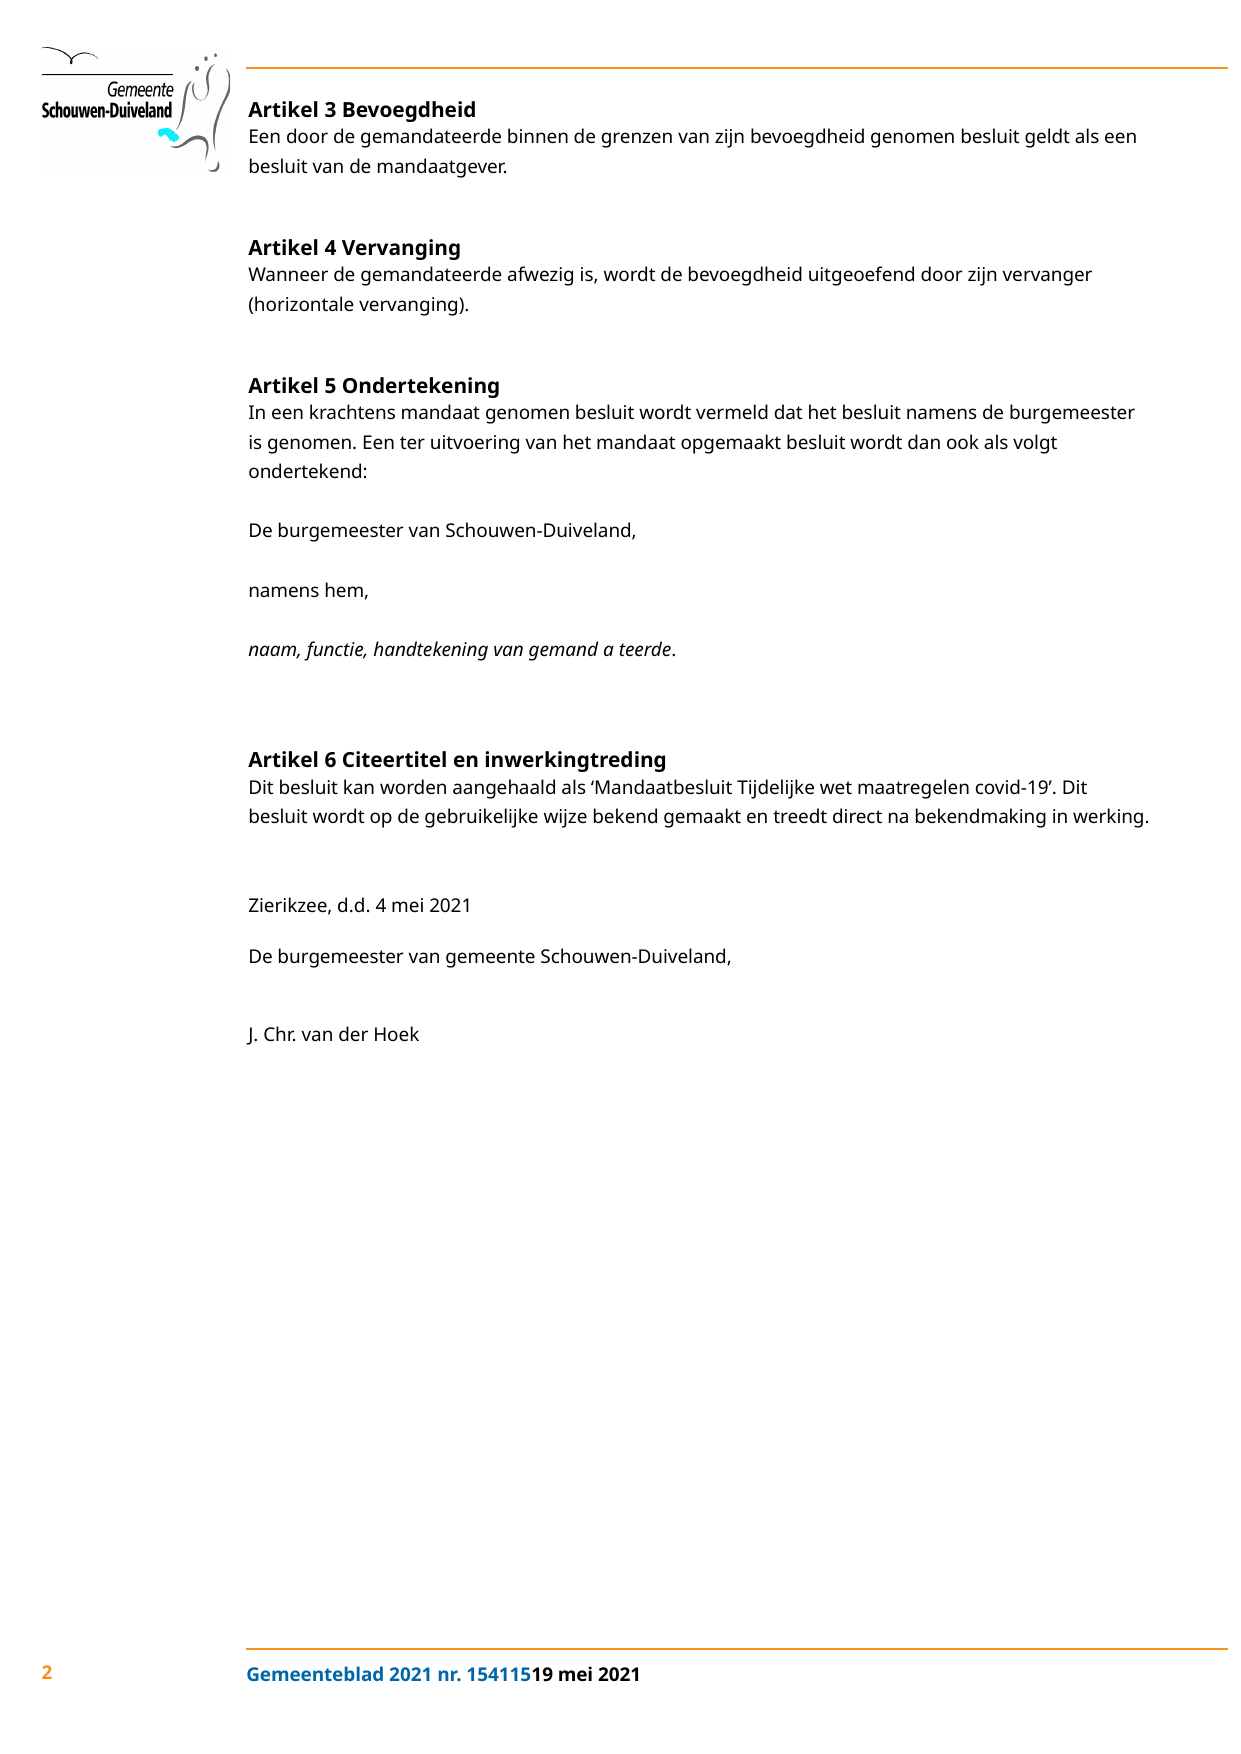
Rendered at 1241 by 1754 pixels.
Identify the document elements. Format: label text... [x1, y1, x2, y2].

text De burgemeester van Schouwen-Duiveland, [248, 518, 1152, 543]
text Artikel 5 Ondertekening [248, 371, 1152, 399]
text Een door de gemandateerde binnen de grenzen van zijn bevoegdheid genomen besluit geldt als een besluit van de mandaatgever. [248, 123, 1152, 178]
text Artikel 3 Bevoegdheid [248, 95, 1152, 123]
text Artikel 6 Citeertitel en inwerkingtreding [248, 746, 1152, 774]
text namens hem, [248, 577, 1152, 602]
text Wanneer de gemandateerde afwezig is, wordt de bevoegdheid uitgeoefend door zijn vervanger (horizontale vervanging). [248, 261, 1152, 317]
text Dit besluit kan worden aangehaald als ‘Mandaatbesluit Tijdelijke wet maatregelen covid-19’. Dit besluit wordt op de gebruikelijke wijze bekend gemaakt en treedt direct na bekendmaking in werking. [248, 774, 1152, 829]
text J. Chr. van der Hoek [248, 1021, 1152, 1047]
text In een krachtens mandaat genomen besluit wordt vermeld dat het besluit namens de burgemeester is genomen. Een ter uitvoering van het mandaat opgemaakt besluit wordt dan ook als volgt ondertekend: [248, 399, 1152, 484]
picture [41, 47, 231, 172]
text De burgemeester van gemeente Schouwen-Duiveland, [248, 944, 1152, 969]
text naam, functie, handtekening van gemand a teerde. [248, 636, 1152, 662]
text Zierikzee, d.d. 4 mei 2021 [248, 892, 1152, 918]
text Artikel 4 Vervanging [248, 233, 1152, 261]
